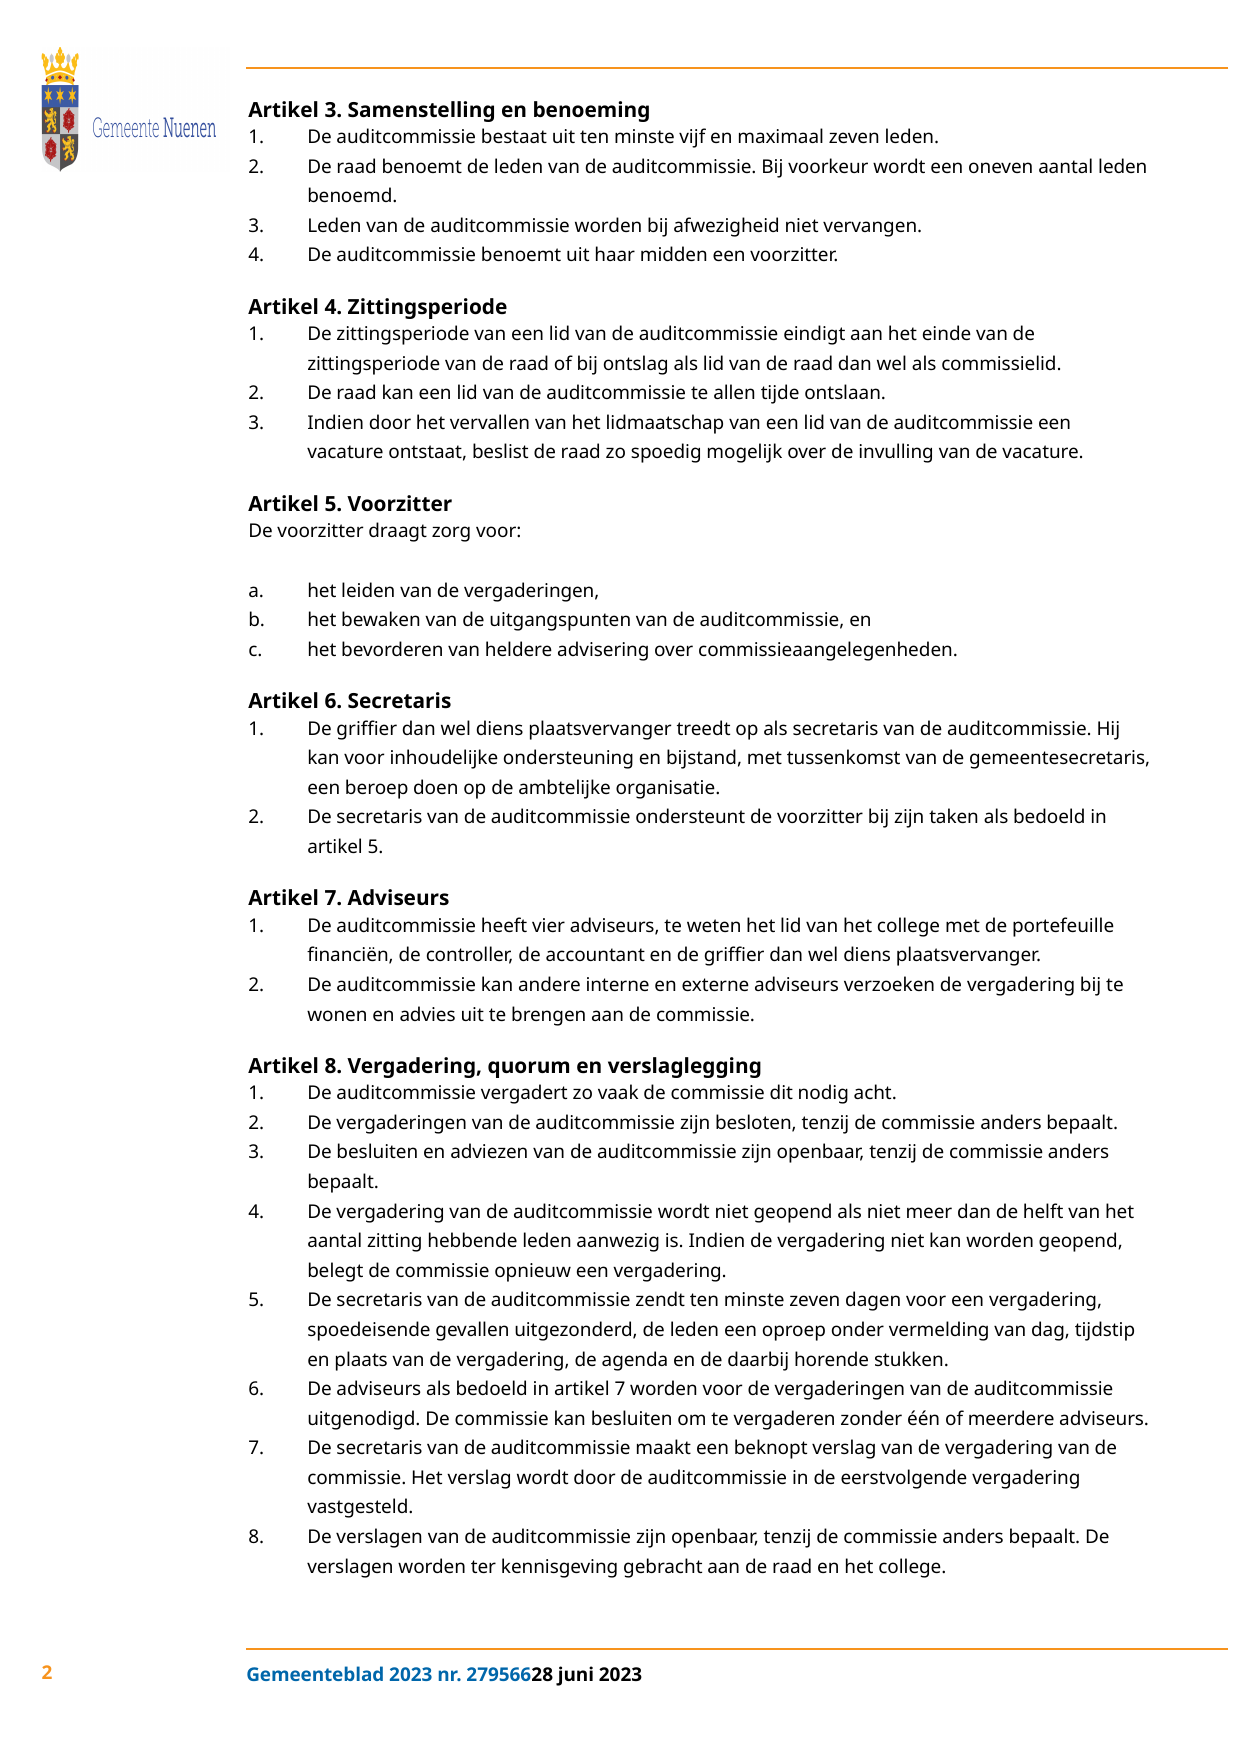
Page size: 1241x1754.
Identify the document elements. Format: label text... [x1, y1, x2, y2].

list De secretaris van de auditcommissie maakt een beknopt verslag van de vergadering van de commissie. Het verslag wordt door de auditcommissie in de eerstvolgende vergadering vastgesteld. [248, 1434, 1152, 1519]
list De secretaris van de auditcommissie zendt ten minste zeven dagen voor een vergadering, spoedeisende gevallen uitgezonderd, de leden een oproep onder vermelding van dag, tijdstip en plaats van de vergadering, de agenda en de daarbij horende stukken. [248, 1287, 1152, 1372]
text Artikel 5. Voorzitter [248, 489, 1152, 518]
list het bevorderen van heldere advisering over commissieaangelegenheden. [248, 636, 1152, 662]
text Artikel 7. Adviseurs [248, 883, 1152, 912]
list De vergaderingen van de auditcommissie zijn besloten, tenzij de commissie anders bepaalt. [248, 1109, 1152, 1135]
text Artikel 6. Secretaris [248, 686, 1152, 715]
list De raad kan een lid van de auditcommissie te allen tijde ontslaan. [248, 379, 1152, 405]
list De auditcommissie bestaat uit ten minste vijf en maximaal zeven leden. [248, 123, 1152, 149]
list De griffier dan wel diens plaatsvervanger treedt op als secretaris van de auditcommissie. Hij kan voor inhoudelijke ondersteuning en bijstand, met tussenkomst van de gemeentesecretaris, een beroep doen op de ambtelijke organisatie. [248, 715, 1152, 800]
text Artikel 3. Samenstelling en benoeming [248, 95, 1152, 123]
text De voorzitter draagt zorg voor: [248, 518, 1152, 543]
text Artikel 8. Vergadering, quorum en verslaglegging [248, 1051, 1152, 1079]
list De secretaris van de auditcommissie ondersteunt de voorzitter bij zijn taken als bedoeld in artikel 5. [248, 803, 1152, 859]
list De adviseurs als bedoeld in artikel 7 worden voor de vergaderingen van de auditcommissie uitgenodigd. De commissie kan besluiten om te vergaderen zonder één of meerdere adviseurs. [248, 1375, 1152, 1431]
picture [41, 47, 231, 172]
list Indien door het vervallen van het lidmaatschap van een lid van de auditcommissie een vacature ontstaat, beslist de raad zo spoedig mogelijk over de invulling van de vacature. [248, 409, 1152, 464]
list het leiden van de vergaderingen, [248, 577, 1152, 602]
list De auditcommissie kan andere interne en externe adviseurs verzoeken de vergadering bij te wonen en advies uit te brengen aan de commissie. [248, 971, 1152, 1026]
text Artikel 4. Zittingsperiode [248, 292, 1152, 320]
list De auditcommissie benoemt uit haar midden een voorzitter. [248, 242, 1152, 267]
list De verslagen van de auditcommissie zijn openbaar, tenzij de commissie anders bepaalt. De verslagen worden ter kennisgeving gebracht aan de raad en het college. [248, 1523, 1152, 1579]
list Leden van de auditcommissie worden bij afwezigheid niet vervangen. [248, 212, 1152, 238]
list het bewaken van de uitgangspunten van de auditcommissie, en [248, 606, 1152, 632]
list De auditcommissie heeft vier adviseurs, te weten het lid van het college met de portefeuille financiën, de controller, de accountant en de griffier dan wel diens plaatsvervanger. [248, 912, 1152, 967]
list De vergadering van de auditcommissie wordt niet geopend als niet meer dan de helft van het aantal zitting hebbende leden aanwezig is. Indien de vergadering niet kan worden geopend, belegt de commissie opnieuw een vergadering. [248, 1198, 1152, 1283]
list De zittingsperiode van een lid van de auditcommissie eindigt aan het einde van de zittingsperiode van de raad of bij ontslag als lid van de raad dan wel als commissielid. [248, 320, 1152, 376]
list De besluiten en adviezen van de auditcommissie zijn openbaar, tenzij de commissie anders bepaalt. [248, 1139, 1152, 1194]
list De raad benoemt de leden van de auditcommissie. Bij voorkeur wordt een oneven aantal leden benoemd. [248, 153, 1152, 208]
list De auditcommissie vergadert zo vaak de commissie dit nodig acht. [248, 1079, 1152, 1105]
